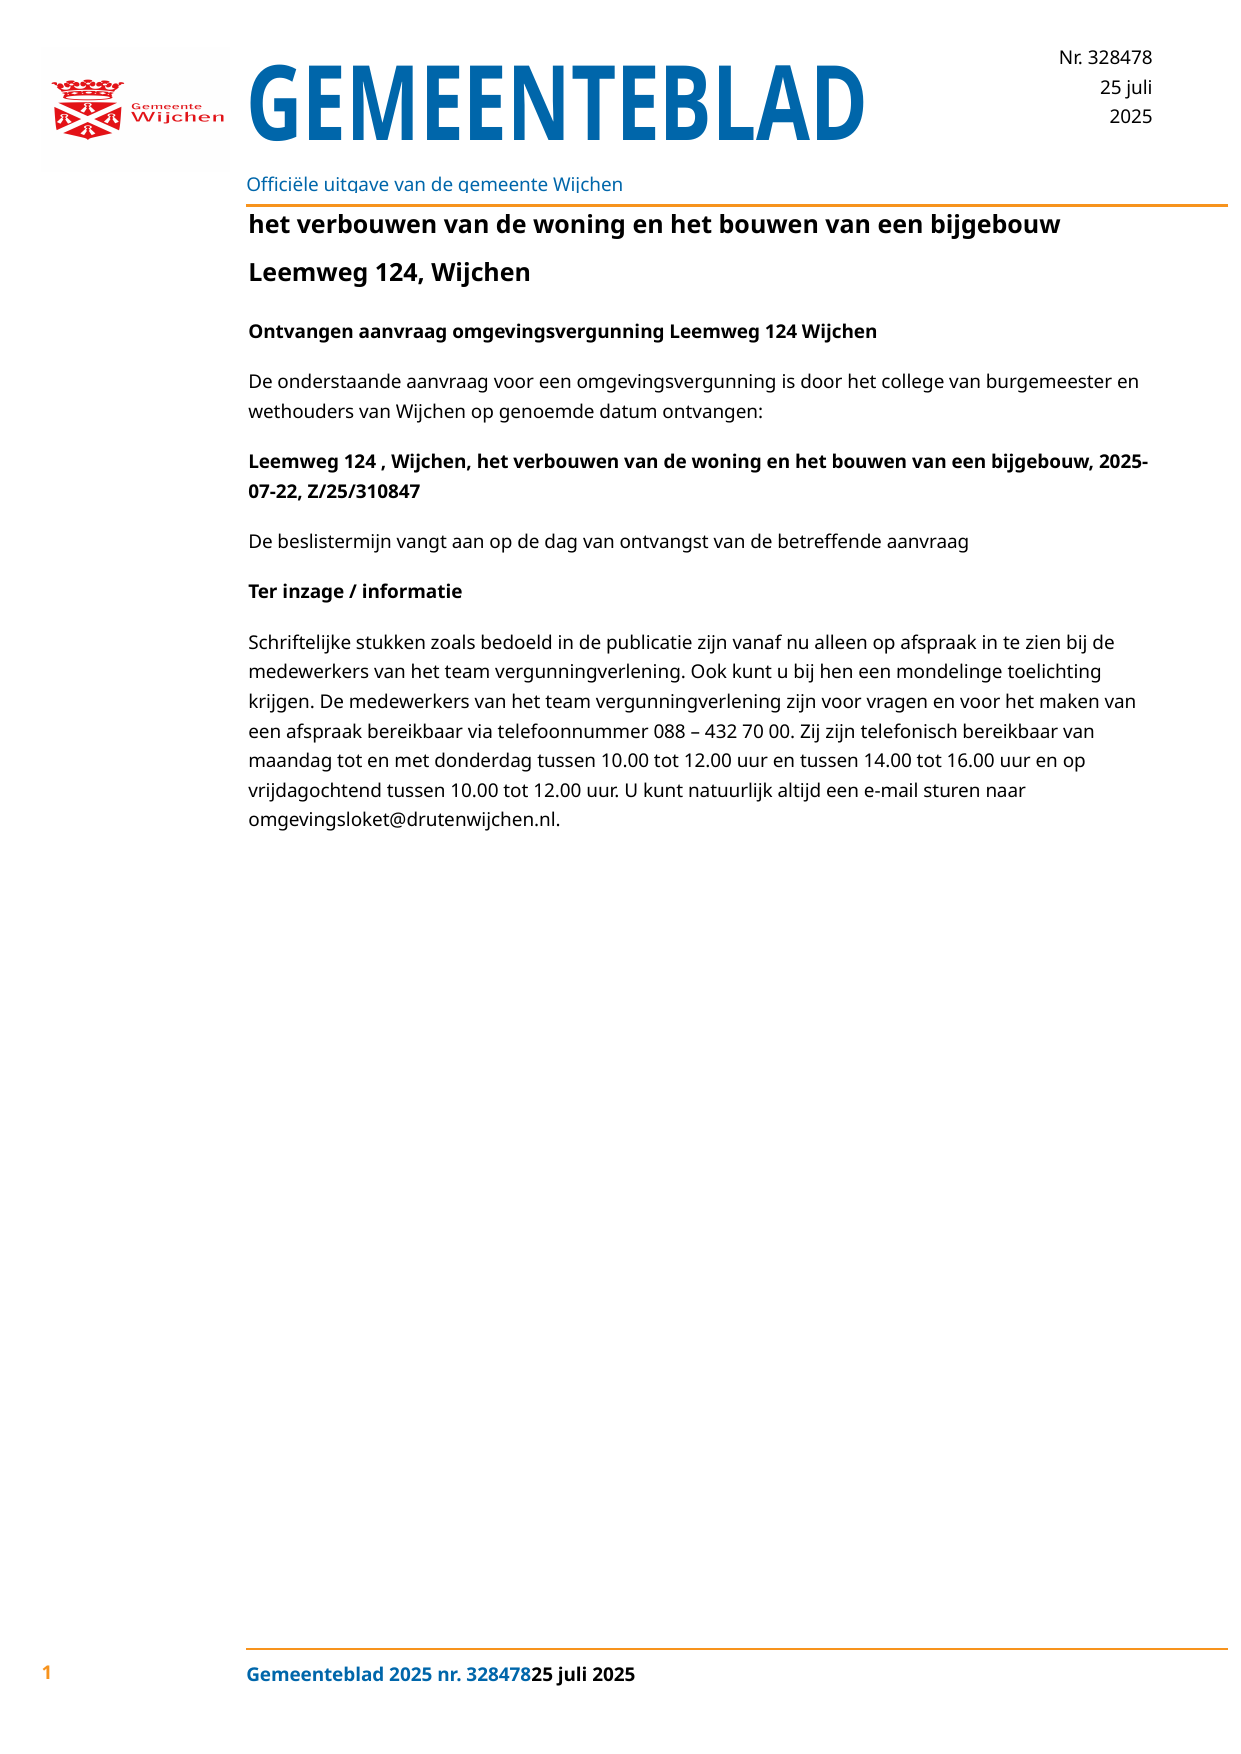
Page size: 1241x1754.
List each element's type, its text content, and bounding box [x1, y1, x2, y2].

text De beslistermijn vangt aan op de dag van ontvangst van de betreffende aanvraag [248, 528, 1152, 554]
text het verbouwen van de woning en het bouwen van een bijgebouw Leemweg 124, Wijchen [248, 207, 1152, 288]
text Ontvangen aanvraag omgevingsvergunning Leemweg 124 Wijchen [248, 318, 1152, 344]
text De onderstaande aanvraag voor een omgevingsvergunning is door het college van burgemeester en wethouders van Wijchen op genoemde datum ontvangen: [248, 368, 1152, 424]
text Ter inzage / informatie [248, 579, 1152, 604]
text Schriftelijke stukken zoals bedoeld in de publicatie zijn vanaf nu alleen op afspraak in te zien bij de medewerkers van het team vergunningverlening. Ook kunt u bij hen een mondelinge toelichting krijgen. De medewerkers van het team vergunningverlening zijn voor vragen en voor het maken van een afspraak bereikbaar via telefoonnummer 088 – 432 70 00. Zij zijn telefonisch bereikbaar van maandag tot en met donderdag tussen 10.00 tot 12.00 uur en tussen 14.00 tot 16.00 uur en op vrijdagochtend tussen 10.00 tot 12.00 uur. U kunt natuurlijk altijd een e-mail sturen naar omgevingsloket@drutenwijchen.nl. [248, 629, 1152, 832]
text Leemweg 124 , Wijchen, het verbouwen van de woning en het bouwen van een bijgebouw, 2025-07-22, Z/25/310847 [248, 448, 1152, 504]
picture [41, 47, 231, 172]
